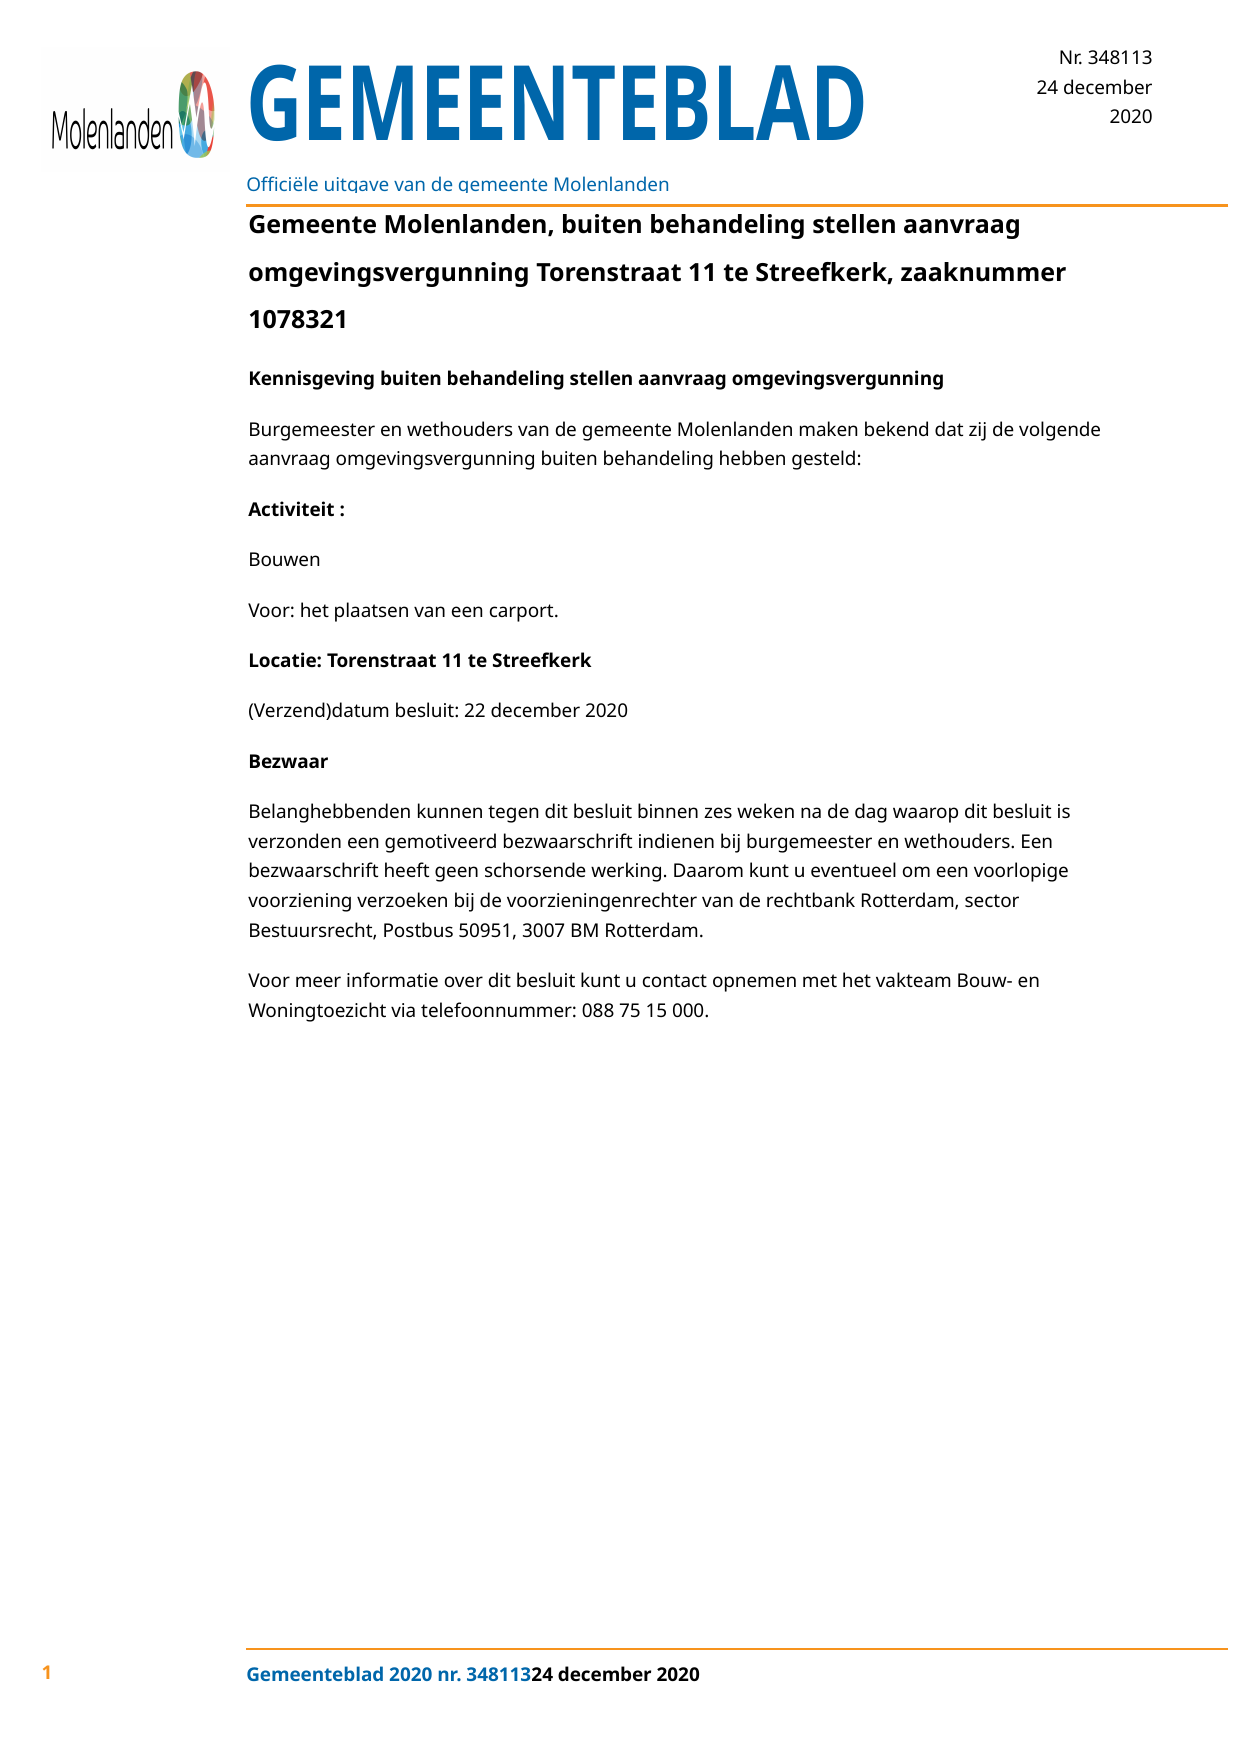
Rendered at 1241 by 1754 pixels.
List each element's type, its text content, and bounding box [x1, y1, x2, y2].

text Bezwaar [248, 748, 1152, 774]
text Kennisgeving buiten behandeling stellen aanvraag omgevingsvergunning [248, 366, 1152, 391]
text Voor meer informatie over dit besluit kunt u contact opnemen met het vakteam Bouw- en Woningtoezicht via telefoonnummer: 088 75 15 000. [248, 967, 1152, 1022]
text Belanghebbenden kunnen tegen dit besluit binnen zes weken na de dag waarop dit besluit is verzonden een gemotiveerd bezwaarschrift indienen bij burgemeester en wethouders. Een bezwaarschrift heeft geen schorsende werking. Daarom kunt u eventueel om een voorlopige voorziening verzoeken bij de voorzieningenrechter van de rechtbank Rotterdam, sector Bestuursrecht, Postbus 50951, 3007 BM Rotterdam. [248, 798, 1152, 942]
picture [41, 47, 231, 172]
text (Verzend)datum besluit: 22 december 2020 [248, 698, 1152, 723]
text Locatie: Torenstraat 11 te Streefkerk [248, 647, 1152, 673]
text Activiteit : [248, 496, 1152, 522]
text Burgemeester en wethouders van de gemeente Molenlanden maken bekend dat zij de volgende aanvraag omgevingsvergunning buiten behandeling hebben gesteld: [248, 416, 1152, 471]
text Bouwen [248, 546, 1152, 572]
text Gemeente Molenlanden, buiten behandeling stellen aanvraag omgevingsvergunning Torenstraat 11 te Streefkerk, zaaknummer 1078321 [248, 207, 1152, 336]
text Voor: het plaatsen van een carport. [248, 597, 1152, 622]
